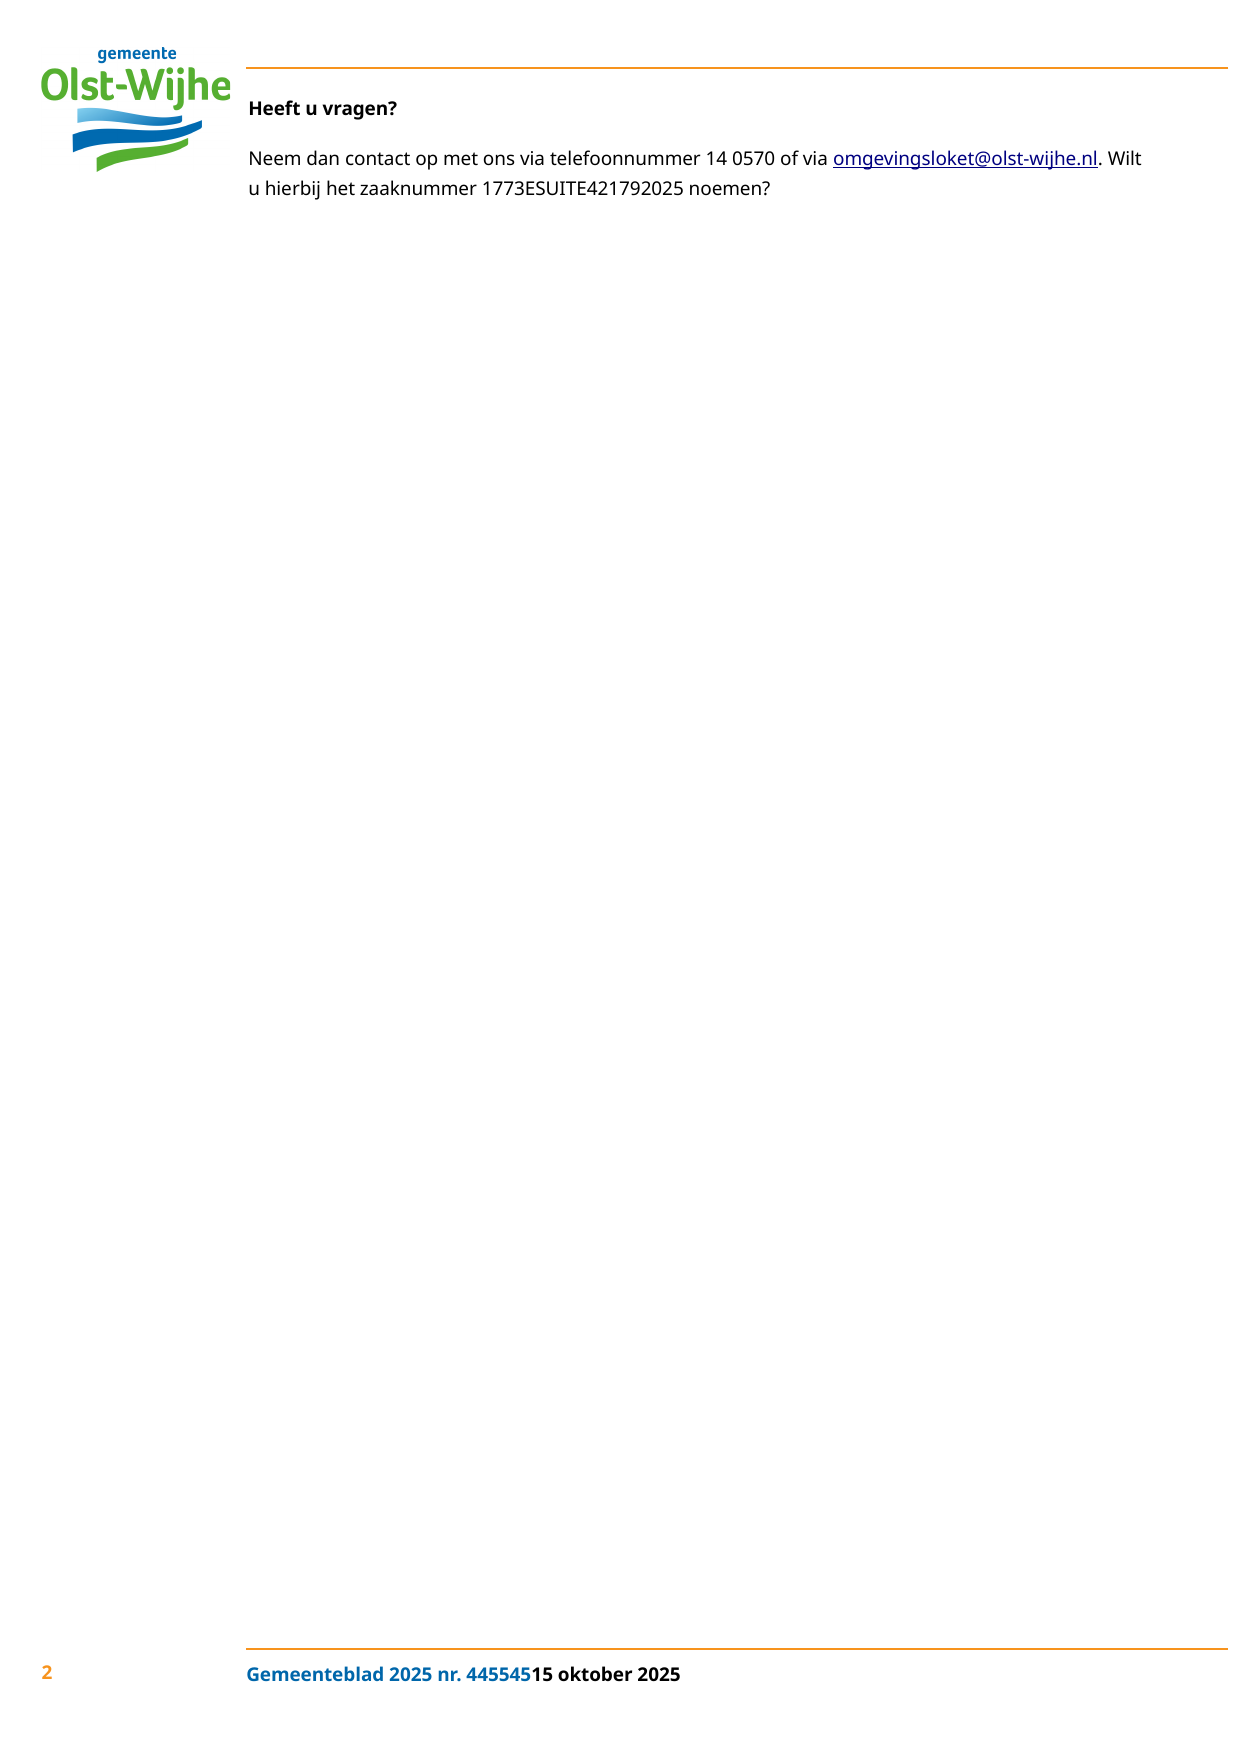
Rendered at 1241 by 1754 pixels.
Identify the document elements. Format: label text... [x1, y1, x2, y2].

picture [41, 47, 231, 172]
text Heeft u vragen? [248, 95, 1152, 121]
text Neem dan contact op met ons via telefoonnummer 14 0570 of via omgevingsloket@olst-wijhe.nl. Wilt u hierbij het zaaknummer 1773ESUITE421792025 noemen? [248, 145, 1152, 201]
